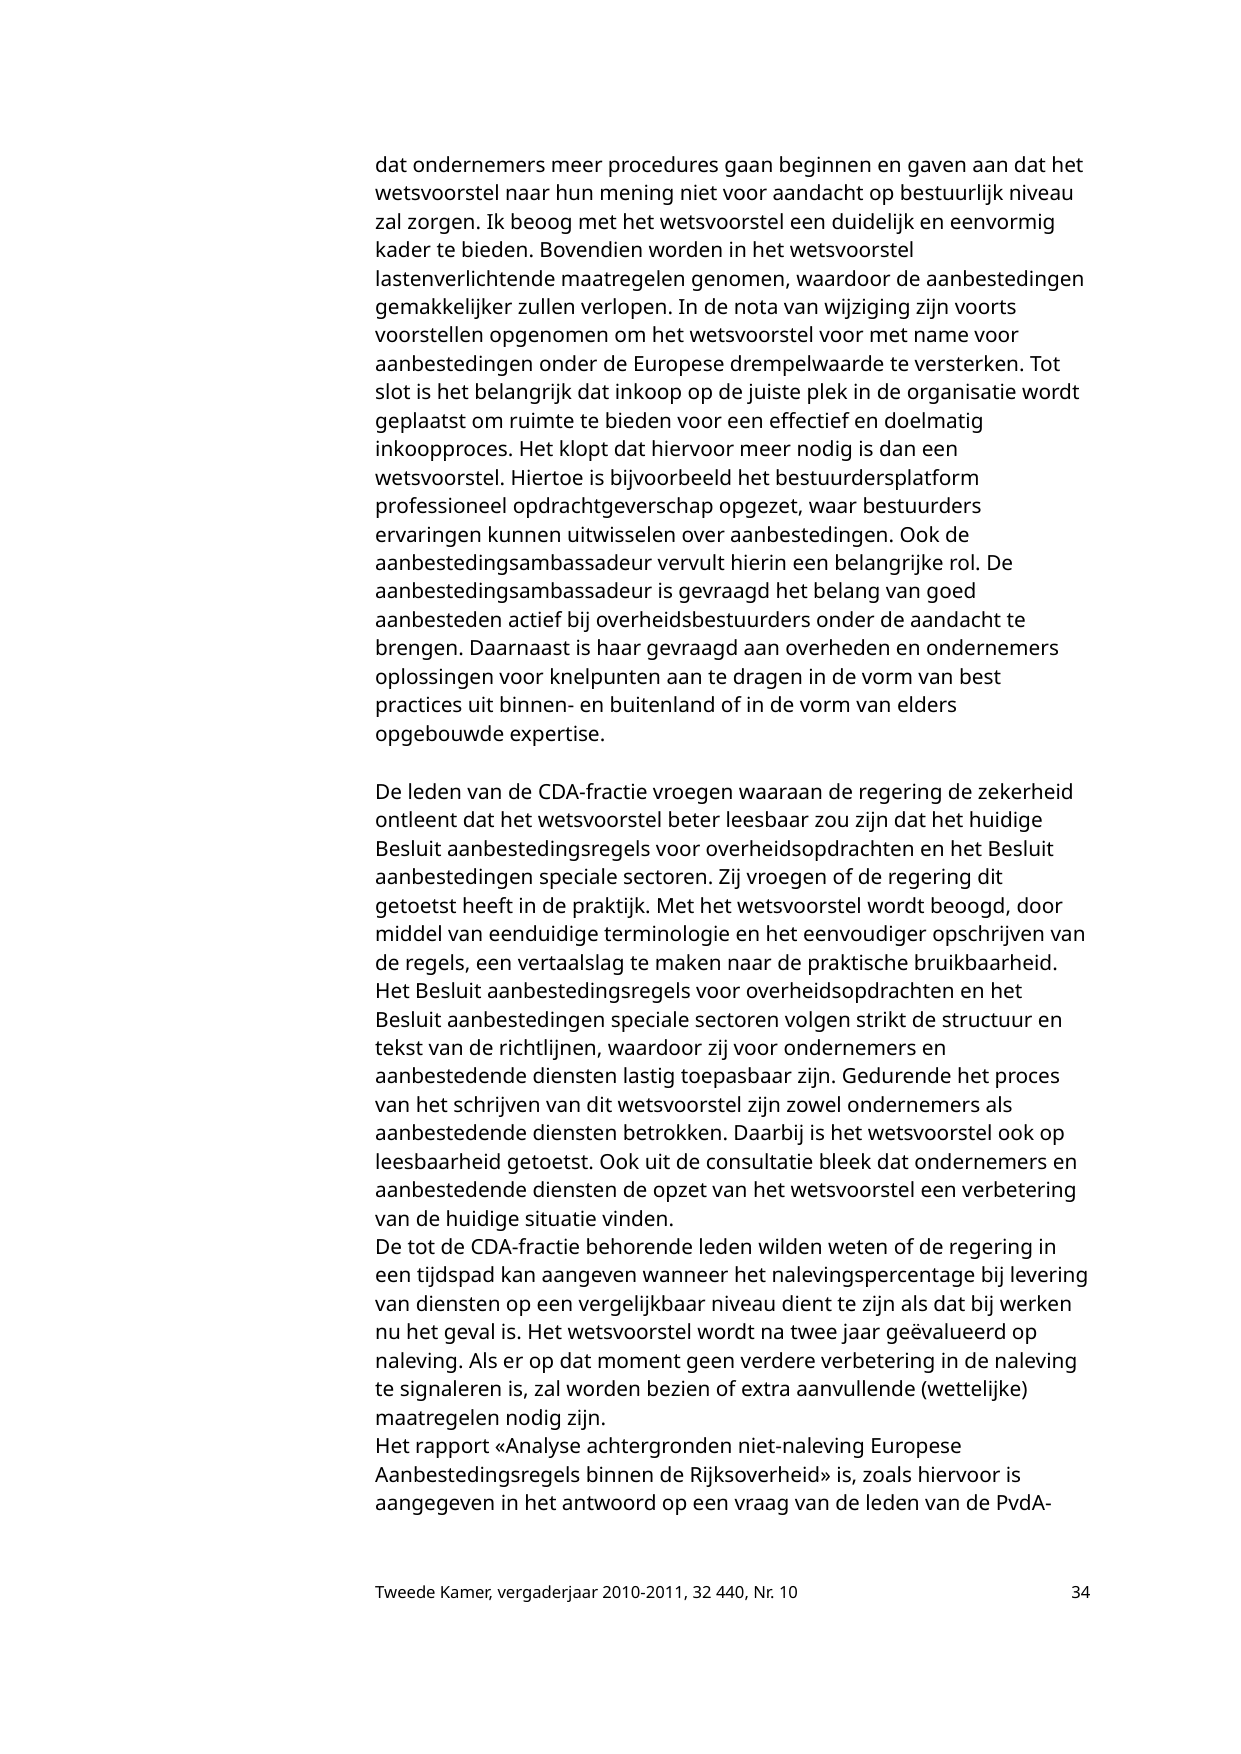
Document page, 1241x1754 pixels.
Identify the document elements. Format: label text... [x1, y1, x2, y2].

text dat ondernemers meer procedures gaan beginnen en gaven aan dat het wetsvoorstel naar hun mening niet voor aandacht op bestuurlijk niveau zal zorgen. Ik beoog met het wetsvoorstel een duidelijk en eenvormig kader te bieden. Bovendien worden in het wetsvoorstel lastenverlichtende maatregelen genomen, waardoor de aanbestedingen gemakkelijker zullen verlopen. In de nota van wijziging zijn voorts voorstellen opgenomen om het wetsvoorstel voor met name voor aanbestedingen onder de Europese drempelwaarde te versterken. Tot slot is het belangrijk dat inkoop op de juiste plek in de organisatie wordt geplaatst om ruimte te bieden voor een effectief en doelmatig inkoopproces. Het klopt dat hiervoor meer nodig is dan een wetsvoorstel. Hiertoe is bijvoorbeeld het bestuurdersplatform professioneel opdrachtgeverschap opgezet, waar bestuurders ervaringen kunnen uitwisselen over aanbestedingen. Ook de aanbestedingsambassadeur vervult hierin een belangrijke rol. De aanbestedingsambassadeur is gevraagd het belang van goed aanbesteden actief bij overheidsbestuurders onder de aandacht te brengen. Daarnaast is haar gevraagd aan overheden en ondernemers oplossingen voor knelpunten aan te dragen in de vorm van best practices uit binnen- en buitenland of in de vorm van elders opgebouwde expertise. [375, 150, 1090, 747]
text Het rapport «Analyse achtergronden niet-naleving Europese Aanbestedingsregels binnen de Rijksoverheid» is, zoals hiervoor is aangegeven in het antwoord op een vraag van de leden van de PvdA- [375, 1431, 1090, 1517]
text De leden van de CDA-fractie vroegen waaraan de regering de zekerheid ontleent dat het wetsvoorstel beter leesbaar zou zijn dat het huidige Besluit aanbestedingsregels voor overheidsopdrachten en het Besluit aanbestedingen speciale sectoren. Zij vroegen of de regering dit getoetst heeft in de praktijk. Met het wetsvoorstel wordt beoogd, door middel van eenduidige terminologie en het eenvoudiger opschrijven van de regels, een vertaalslag te maken naar de praktische bruikbaarheid. Het Besluit aanbestedingsregels voor overheidsopdrachten en het Besluit aanbestedingen speciale sectoren volgen strikt de structuur en tekst van de richtlijnen, waardoor zij voor ondernemers en aanbestedende diensten lastig toepasbaar zijn. Gedurende het proces van het schrijven van dit wetsvoorstel zijn zowel ondernemers als aanbestedende diensten betrokken. Daarbij is het wetsvoorstel ook op leesbaarheid getoetst. Ook uit de consultatie bleek dat ondernemers en aanbestedende diensten de opzet van het wetsvoorstel een verbetering van de huidige situatie vinden. [375, 777, 1090, 1232]
text De tot de CDA-fractie behorende leden wilden weten of de regering in een tijdspad kan aangeven wanneer het nalevingspercentage bij levering van diensten op een vergelijkbaar niveau dient te zijn als dat bij werken nu het geval is. Het wetsvoorstel wordt na twee jaar geëvalueerd op naleving. Als er op dat moment geen verdere verbetering in de naleving te signaleren is, zal worden bezien of extra aanvullende (wettelijke) maatregelen nodig zijn. [375, 1232, 1090, 1431]
